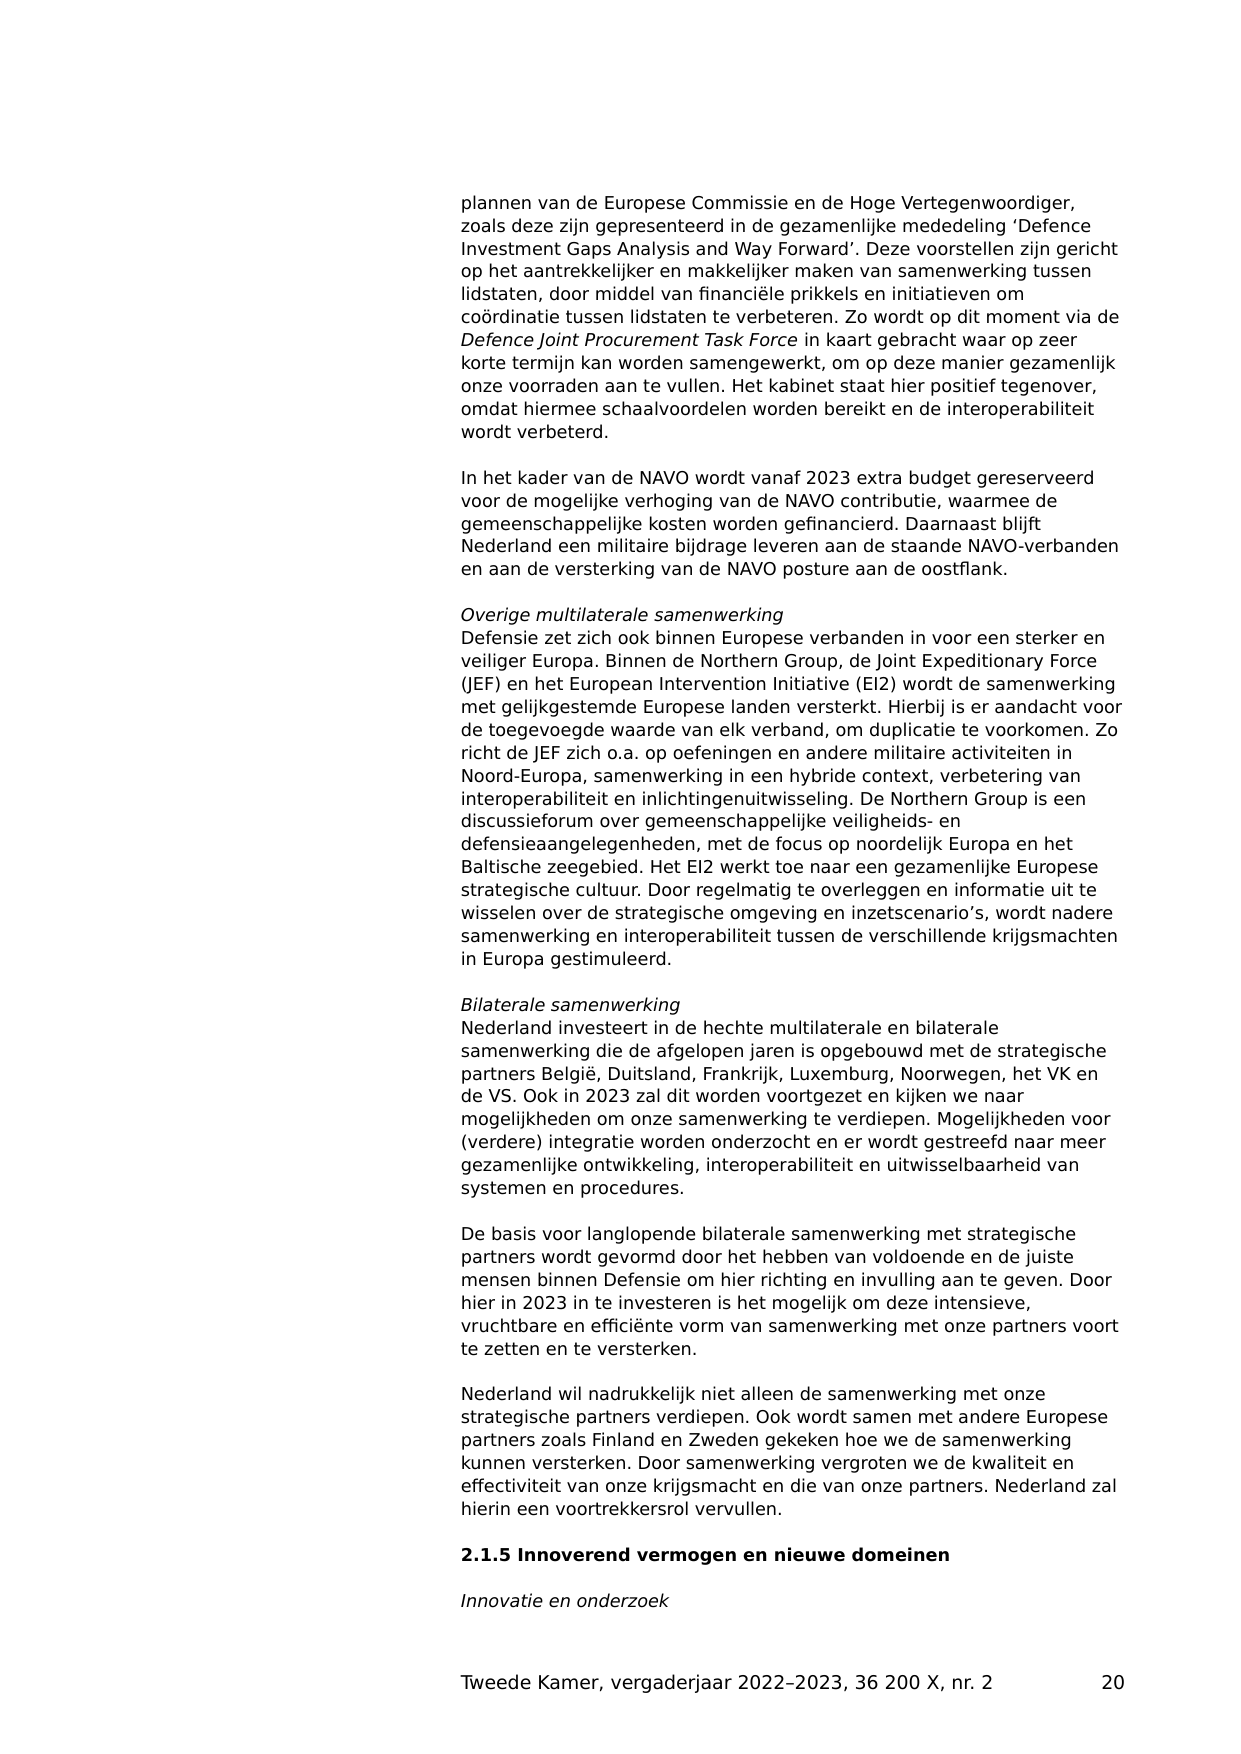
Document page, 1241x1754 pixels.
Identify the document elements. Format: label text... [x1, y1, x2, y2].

text plannen van de Europese Commissie en de Hoge Vertegenwoordiger, zoals deze zijn gepresenteerd in de gezamenlijke mededeling ‘Defence Investment Gaps Analysis and Way Forward’. Deze voorstellen zijn gericht op het aantrekkelijker en makkelijker maken van samenwerking tussen lidstaten, door middel van financiële prikkels en initiatieven om coördinatie tussen lidstaten te verbeteren. Zo wordt op dit moment via de Defence Joint Procurement Task Force in kaart gebracht waar op zeer korte termijn kan worden samengewerkt, om op deze manier gezamenlijk onze voorraden aan te vullen. Het kabinet staat hier positief tegenover, omdat hiermee schaalvoordelen worden bereikt en de interoperabiliteit wordt verbeterd. [461, 191, 1125, 443]
text 2.1.5 Innoverend vermogen en nieuwe domeinen [461, 1543, 1125, 1566]
text Innovatie en onderzoek [461, 1589, 1125, 1612]
text De basis voor langlopende bilaterale samenwerking met strategische partners wordt gevormd door het hebben van voldoende en de juiste mensen binnen Defensie om hier richting en invulling aan te geven. Door hier in 2023 in te investeren is het mogelijk om deze intensieve, vruchtbare en efficiënte vorm van samenwerking met onze partners voort te zetten en te versterken. [461, 1222, 1125, 1359]
text Nederland wil nadrukkelijk niet alleen de samenwerking met onze strategische partners verdiepen. Ook wordt samen met andere Europese partners zoals Finland en Zweden gekeken hoe we de samenwerking kunnen versterken. Door samenwerking vergroten we de kwaliteit en effectiviteit van onze krijgsmacht en die van onze partners. Nederland zal hierin een voortrekkersrol vervullen. [461, 1382, 1125, 1520]
text Bilaterale samenwerking Nederland investeert in de hechte multilaterale en bilaterale samenwerking die de afgelopen jaren is opgebouwd met de strategische partners België, Duitsland, Frankrijk, Luxemburg, Noorwegen, het VK en de VS. Ook in 2023 zal dit worden voortgezet en kijken we naar mogelijkheden om onze samenwerking te verdiepen. Mogelijkheden voor (verdere) integratie worden onderzocht en er wordt gestreefd naar meer gezamenlijke ontwikkeling, interoperabiliteit en uitwisselbaarheid van systemen en procedures. [461, 993, 1125, 1199]
text Overige multilaterale samenwerking Defensie zet zich ook binnen Europese verbanden in voor een sterker en veiliger Europa. Binnen de Northern Group, de Joint Expeditionary Force (JEF) en het European Intervention Initiative (EI2) wordt de samenwerking met gelijkgestemde Europese landen versterkt. Hierbij is er aandacht voor de toegevoegde waarde van elk verband, om duplicatie te voorkomen. Zo richt de JEF zich o.a. op oefeningen en andere militaire activiteiten in Noord-Europa, samenwerking in een hybride context, verbetering van interoperabiliteit en inlichtingenuitwisseling. De Northern Group is een discussieforum over gemeenschappelijke veiligheids- en defensieaangelegenheden, met de focus op noordelijk Europa en het Baltische zeegebied. Het EI2 werkt toe naar een gezamenlijke Europese strategische cultuur. Door regelmatig te overleggen en informatie uit te wisselen over de strategische omgeving en inzetscenario’s, wordt nadere samenwerking en interoperabiliteit tussen de verschillende krijgsmachten in Europa gestimuleerd. [461, 603, 1125, 970]
text In het kader van de NAVO wordt vanaf 2023 extra budget gereserveerd voor de mogelijke verhoging van de NAVO contributie, waarmee de gemeenschappelijke kosten worden gefinancierd. Daarnaast blijft Nederland een militaire bijdrage leveren aan de staande NAVO-verbanden en aan de versterking van de NAVO posture aan de oostflank. [461, 466, 1125, 580]
